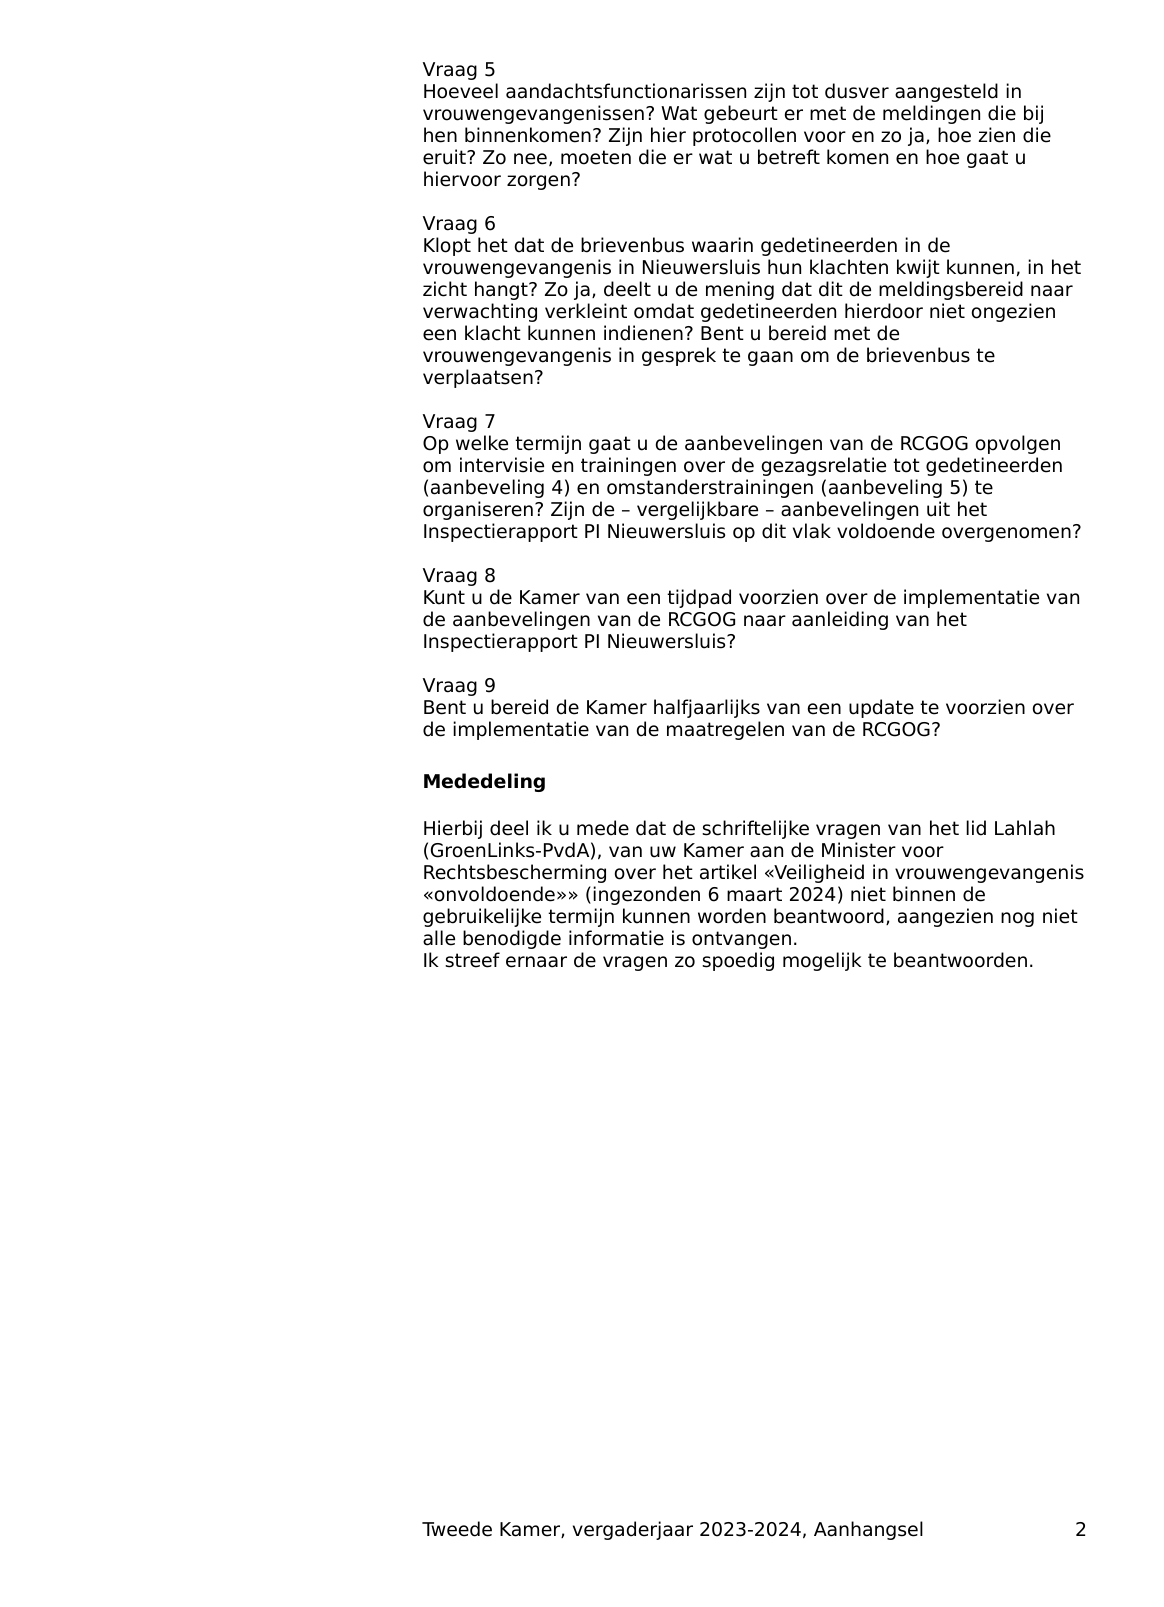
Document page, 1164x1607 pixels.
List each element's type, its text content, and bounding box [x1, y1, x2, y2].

text Kunt u de Kamer van een tijdpad voorzien over de implementatie van de aanbevelingen van de RCGOG naar aanleiding van het Inspectierapport PI Nieuwersluis? [422, 587, 1087, 653]
text Op welke termijn gaat u de aanbevelingen van de RCGOG opvolgen om intervisie en trainingen over de gezagsrelatie tot gedetineerden (aanbeveling 4) en omstanderstrainingen (aanbeveling 5) te organiseren? Zijn de – vergelijkbare – aanbevelingen uit het Inspectierapport PI Nieuwersluis op dit vlak voldoende overgenomen? [422, 433, 1087, 543]
text Vraag 7 [422, 411, 1087, 433]
text Hoeveel aandachtsfunctionarissen zijn tot dusver aangesteld in vrouwengevangenissen? Wat gebeurt er met de meldingen die bij hen binnenkomen? Zijn hier protocollen voor en zo ja, hoe zien die eruit? Zo nee, moeten die er wat u betreft komen en hoe gaat u hiervoor zorgen? [422, 81, 1087, 191]
text Ik streef ernaar de vragen zo spoedig mogelijk te beantwoorden. [422, 950, 1087, 972]
text Bent u bereid de Kamer halfjaarlijks van een update te voorzien over de implementatie van de maatregelen van de RCGOG? [422, 697, 1087, 741]
text Vraag 9 [422, 675, 1087, 697]
text Vraag 6 [422, 213, 1087, 235]
text Vraag 5 [422, 59, 1087, 81]
text Klopt het dat de brievenbus waarin gedetineerden in de vrouwengevangenis in Nieuwersluis hun klachten kwijt kunnen, in het zicht hangt? Zo ja, deelt u de mening dat dit de meldingsbereid naar verwachting verkleint omdat gedetineerden hierdoor niet ongezien een klacht kunnen indienen? Bent u bereid met de vrouwengevangenis in gesprek te gaan om de brievenbus te verplaatsen? [422, 235, 1087, 389]
subtitle Mededeling [422, 771, 1087, 793]
text Vraag 8 [422, 565, 1087, 587]
text Hierbij deel ik u mede dat de schriftelijke vragen van het lid Lahlah (GroenLinks-PvdA), van uw Kamer aan de Minister voor Rechtsbescherming over het artikel «Veiligheid in vrouwengevangenis «onvoldoende»» (ingezonden 6 maart 2024) niet binnen de gebruikelijke termijn kunnen worden beantwoord, aangezien nog niet alle benodigde informatie is ontvangen. [422, 818, 1087, 950]
